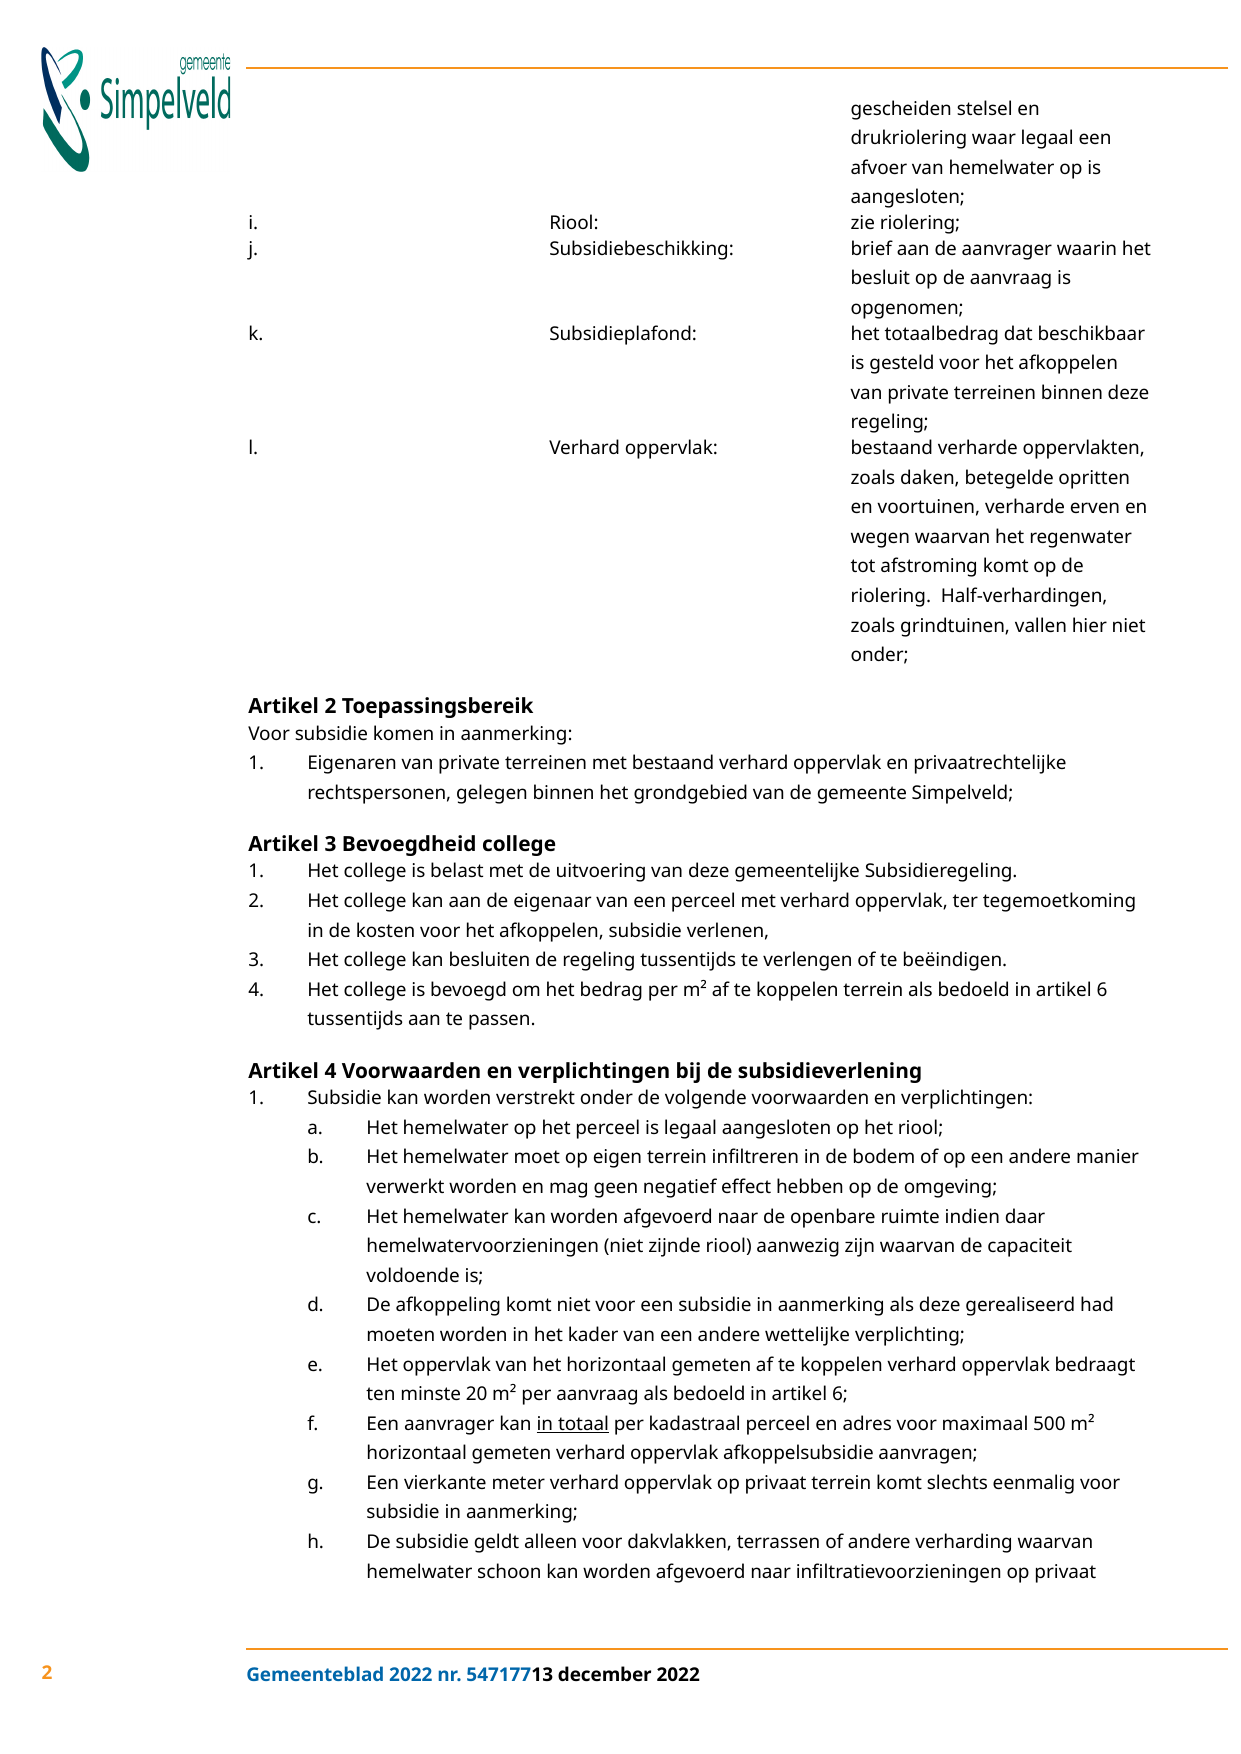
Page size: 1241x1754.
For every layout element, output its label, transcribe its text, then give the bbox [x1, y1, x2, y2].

list Het college is bevoegd om het bedrag per m² af te koppelen terrein als bedoeld in artikel 6 tussentijds aan te passen. [248, 976, 1152, 1031]
text Artikel 3 Bevoegdheid college [248, 829, 1152, 858]
table_cell het totaalbedrag dat beschikbaar is gesteld voor het afkoppelen van private terreinen binnen deze regeling; [850, 320, 1152, 434]
list Een aanvrager kan in totaal per kadastraal perceel en adres voor maximaal 500 m² horizontaal gemeten verhard oppervlak afkoppelsubsidie aanvragen; [307, 1410, 1152, 1465]
table_cell bestaand verharde oppervlakten, zoals daken, betegelde opritten en voortuinen, verharde erven en wegen waarvan het regenwater tot afstroming komt op de riolering. Half-verhardingen, zoals grindtuinen, vallen hier niet onder; [850, 434, 1152, 667]
list Eigenaren van private terreinen met bestaand verhard oppervlak en privaatrechtelijke rechtspersonen, gelegen binnen het grondgebied van de gemeente Simpelveld; [248, 749, 1152, 804]
table_cell Riool: [549, 209, 850, 235]
list Het hemelwater moet op eigen terrein infiltreren in de bodem of op een andere manier verwerkt worden en mag geen negatief effect hebben op de omgeving; [307, 1144, 1152, 1199]
text Artikel 2 Toepassingsbereik [248, 691, 1152, 720]
list Subsidie kan worden verstrekt onder de volgende voorwaarden en verplichtingen: [248, 1084, 1152, 1110]
list Het oppervlak van het horizontaal gemeten af te koppelen verhard oppervlak bedraagt ten minste 20 m² per aanvraag als bedoeld in artikel 6; [307, 1351, 1152, 1406]
text Voor subsidie komen in aanmerking: [248, 720, 1152, 745]
list Het hemelwater op het perceel is legaal aangesloten op het riool; [307, 1114, 1152, 1140]
table_cell j. [248, 235, 549, 320]
table_cell brief aan de aanvrager waarin het besluit op de aanvraag is opgenomen; [850, 235, 1152, 320]
table_cell Verhard oppervlak: [549, 434, 850, 667]
table_cell l. [248, 434, 549, 667]
list Het college kan besluiten de regeling tussentijds te verlengen of te beëindigen. [248, 946, 1152, 972]
list Het hemelwater kan worden afgevoerd naar de openbare ruimte indien daar hemelwatervoorzieningen (niet zijnde riool) aanwezig zijn waarvan de capaciteit voldoende is; [307, 1203, 1152, 1288]
table_cell k. [248, 320, 549, 434]
list De subsidie geldt alleen voor dakvlakken, terrassen of andere verharding waarvan hemelwater schoon kan worden afgevoerd naar infiltratievoorzieningen op privaat [307, 1528, 1152, 1583]
table_cell Subsidiebeschikking: [549, 235, 850, 320]
text Artikel 4 Voorwaarden en verplichtingen bij de subsidieverlening [248, 1056, 1152, 1084]
table_cell [248, 95, 549, 209]
list Het college kan aan de eigenaar van een perceel met verhard oppervlak, ter tegemoetkoming in de kosten voor het afkoppelen, subsidie verlenen, [248, 887, 1152, 943]
table_cell zie riolering; [850, 209, 1152, 235]
list Het college is belast met de uitvoering van deze gemeentelijke Subsidieregeling. [248, 858, 1152, 883]
list De afkoppeling komt niet voor een subsidie in aanmerking als deze gerealiseerd had moeten worden in het kader van een andere wettelijke verplichting; [307, 1292, 1152, 1347]
picture [41, 47, 231, 172]
table_cell gescheiden stelsel en drukriolering waar legaal een afvoer van hemelwater op is aangesloten; [850, 95, 1152, 209]
list Een vierkante meter verhard oppervlak op privaat terrein komt slechts eenmalig voor subsidie in aanmerking; [307, 1469, 1152, 1524]
table_cell Subsidieplafond: [549, 320, 850, 434]
table_cell [549, 95, 850, 209]
table_cell i. [248, 209, 549, 235]
